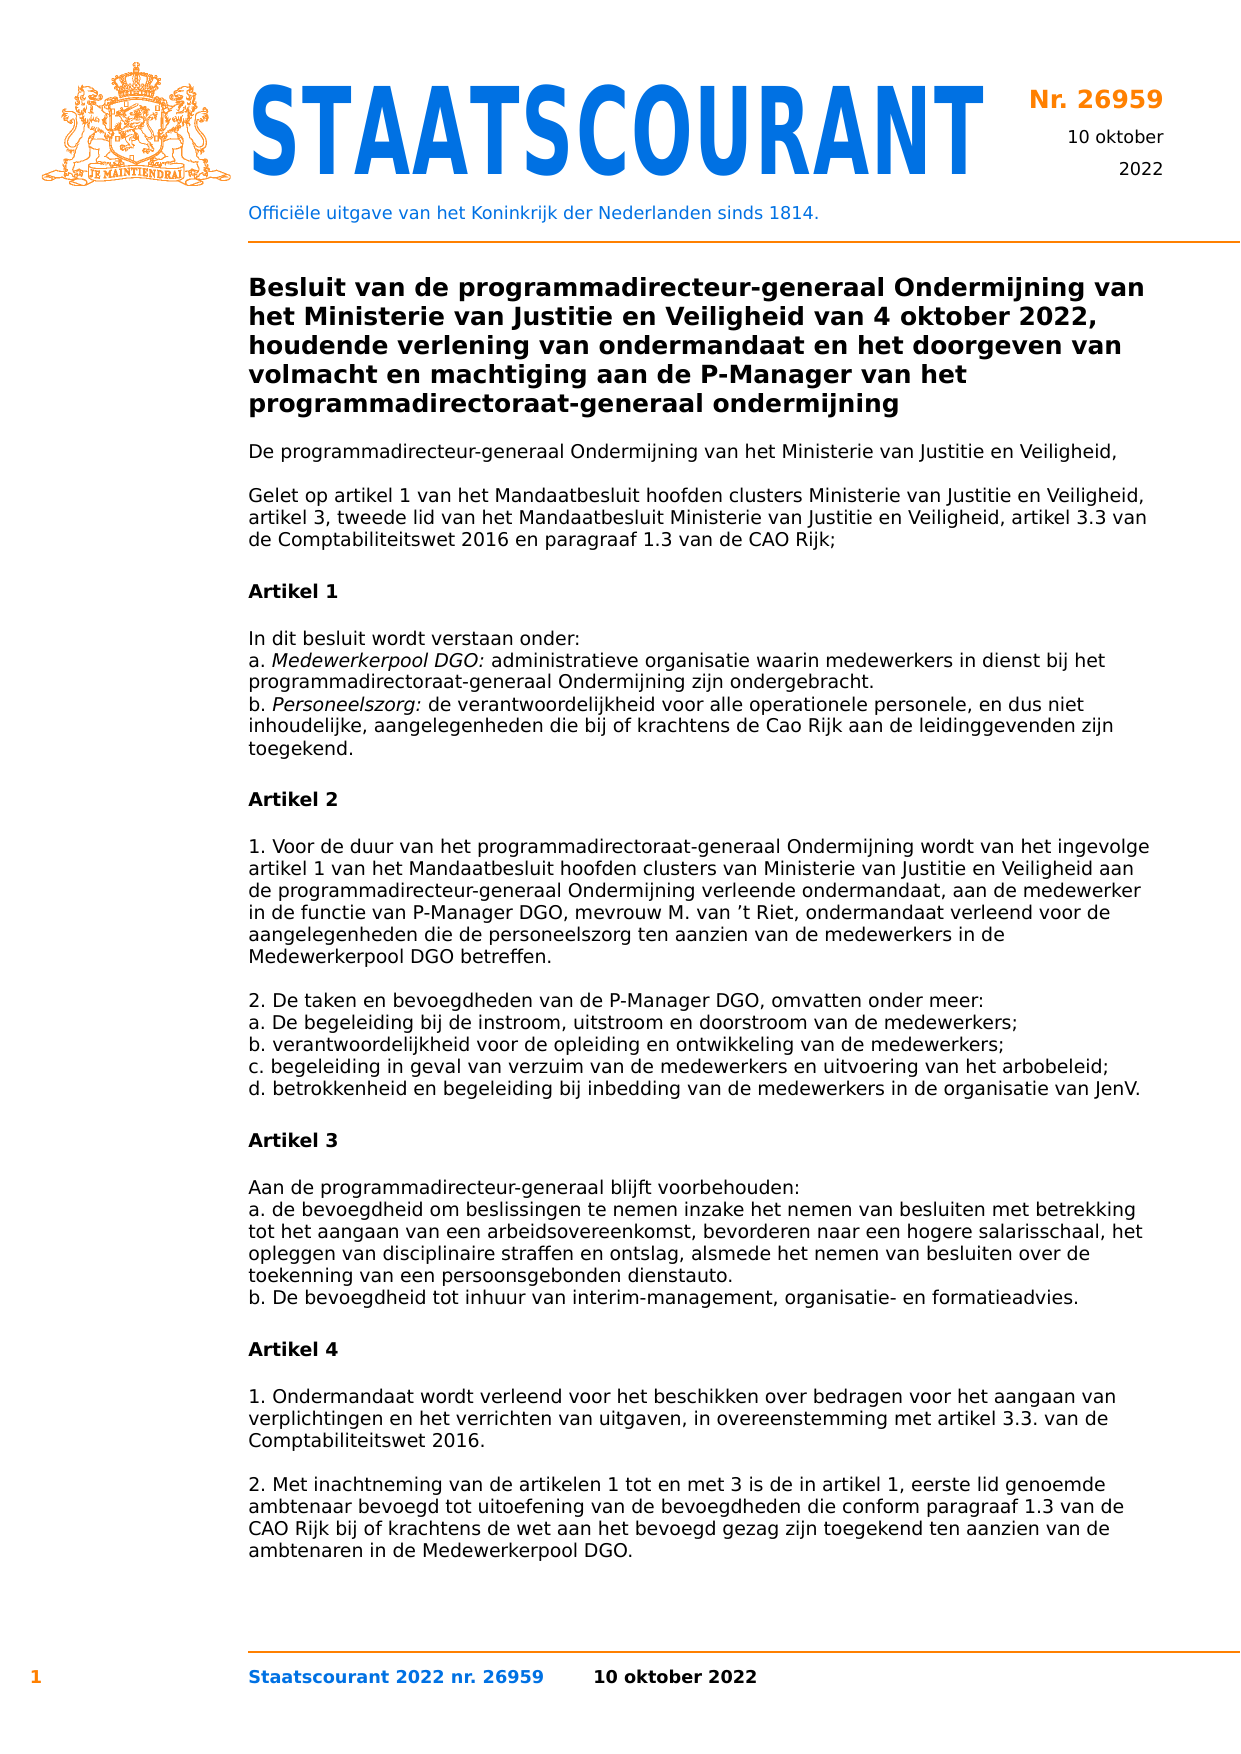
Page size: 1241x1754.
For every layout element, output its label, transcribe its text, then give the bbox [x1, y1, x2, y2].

table_cell 10 oktober [998, 121, 1240, 153]
table_header STAATSCOURANT [248, 62, 998, 203]
subtitle Artikel 4 [248, 1339, 1163, 1361]
text In dit besluit wordt verstaan onder: [248, 627, 1163, 649]
subtitle Artikel 1 [248, 581, 1163, 602]
table_cell Officiële uitgave van het Koninkrijk der Nederlanden sinds 1814. [248, 203, 1240, 241]
text 1. Voor de duur van het programmadirectoraat-generaal Ondermijning wordt van het ingevolge artikel 1 van het Mandaatbesluit hoofden clusters van Ministerie van Justitie en Veiligheid aan de programmadirecteur-generaal Ondermijning verleende ondermandaat, aan de medewerker in de functie van P-Manager DGO, mevrouw M. van ’t Riet, ondermandaat verleend voor de aangelegenheden die de personeelszorg ten aanzien van de medewerkers in de Medewerkerpool DGO betreffen. [248, 836, 1163, 968]
table_header Nr. 26959 [998, 62, 1240, 121]
text 2. Met inachtneming van de artikelen 1 tot en met 3 is de in artikel 1, eerste lid genoemde ambtenaar bevoegd tot uitoefening van de bevoegdheden die conform paragraaf 1.3 van de CAO Rijk bij of krachtens de wet aan het bevoegd gezag zijn toegekend ten aanzien van de ambtenaren in de Medewerkerpool DGO. [248, 1474, 1163, 1562]
text Aan de programmadirecteur-generaal blijft voorbehouden: [248, 1177, 1163, 1199]
text Gelet op artikel 1 van het Mandaatbesluit hoofden clusters Ministerie van Justitie en Veiligheid, artikel 3, tweede lid van het Mandaatbesluit Ministerie van Justitie en Veiligheid, artikel 3.3 van de Comptabiliteitswet 2016 en paragraaf 1.3 van de CAO Rijk; [248, 484, 1163, 551]
text d. betrokkenheid en begeleiding bij inbedding van de medewerkers in de organisatie van JenV. [248, 1078, 1163, 1100]
text 2. De taken en bevoegdheden van de P-Manager DGO, omvatten onder meer: [248, 990, 1163, 1012]
text b. De bevoegdheid tot inhuur van interim-management, organisatie- en formatieadvies. [248, 1287, 1163, 1309]
subtitle Artikel 3 [248, 1130, 1163, 1152]
text c. begeleiding in geval van verzuim van de medewerkers en uitvoering van het arbobeleid; [248, 1056, 1163, 1078]
subtitle Besluit van de programmadirecteur-generaal Ondermijning van het Ministerie van Justitie en Veiligheid van 4 oktober 2022, houdende verlening van ondermandaat en het doorgeven van volmacht en machtiging aan de P-Manager van het programmadirectoraat-generaal ondermijning [248, 273, 1163, 419]
picture [41, 62, 231, 186]
text a. Medewerkerpool DGO: administratieve organisatie waarin medewerkers in dienst bij het programmadirectoraat-generaal Ondermijning zijn ondergebracht. [248, 649, 1163, 693]
text a. de bevoegdheid om beslissingen te nemen inzake het nemen van besluiten met betrekking tot het aangaan van een arbeidsovereenkomst, bevorderen naar een hogere salarisschaal, het opleggen van disciplinaire straffen en ontslag, alsmede het nemen van besluiten over de toekenning van een persoonsgebonden dienstauto. [248, 1199, 1163, 1287]
table_cell 2022 [998, 153, 1240, 203]
text a. De begeleiding bij de instroom, uitstroom en doorstroom van de medewerkers; [248, 1012, 1163, 1034]
text b. verantwoordelijkheid voor de opleiding en ontwikkeling van de medewerkers; [248, 1034, 1163, 1056]
table_header [25, 62, 248, 241]
text De programmadirecteur-generaal Ondermijning van het Ministerie van Justitie en Veiligheid, [248, 441, 1163, 463]
subtitle Artikel 2 [248, 789, 1163, 811]
text 1. Ondermandaat wordt verleend voor het beschikken over bedragen voor het aangaan van verplichtingen en het verrichten van uitgaven, in overeenstemming met artikel 3.3. van de Comptabiliteitswet 2016. [248, 1386, 1163, 1452]
text b. Personeelszorg: de verantwoordelijkheid voor alle operationele personele, en dus niet inhoudelijke, aangelegenheden die bij of krachtens de Cao Rijk aan de leidinggevenden zijn toegekend. [248, 693, 1163, 759]
